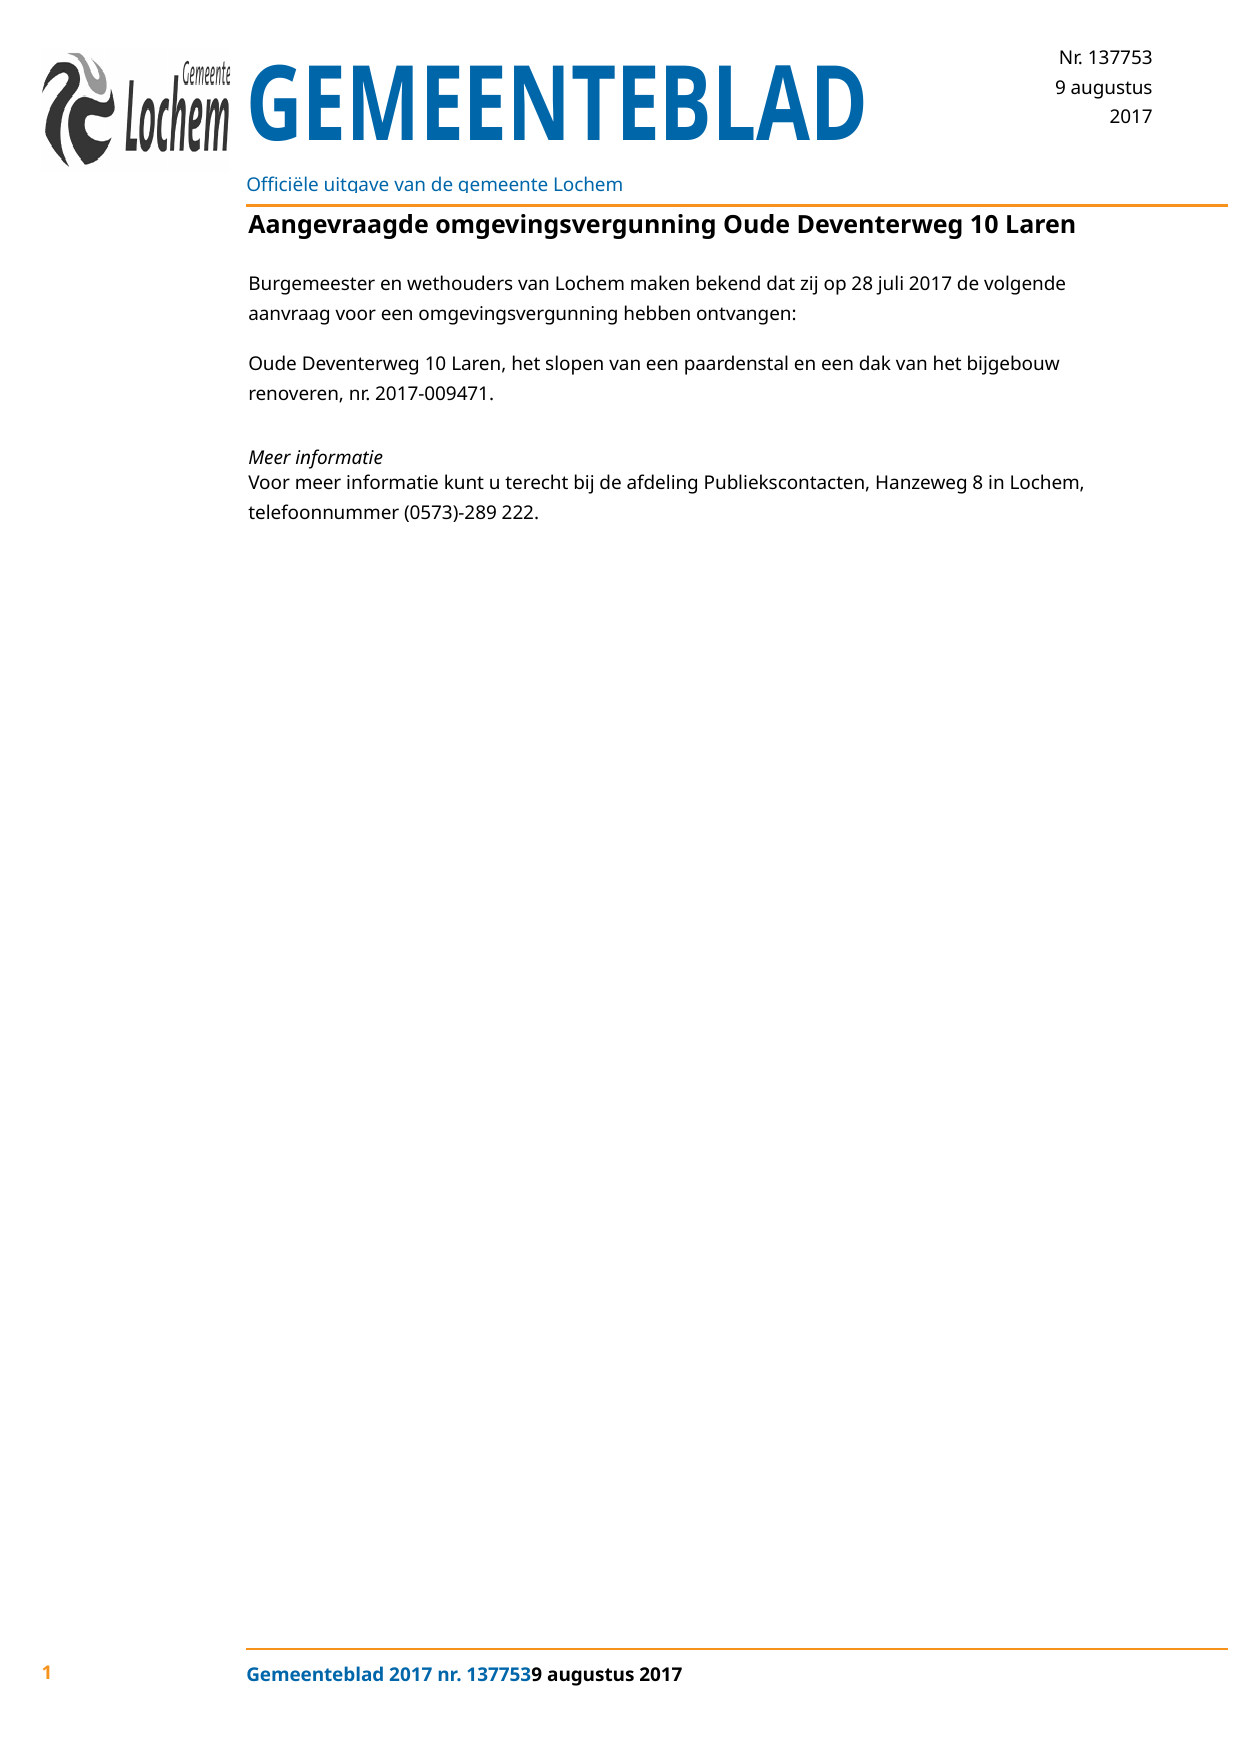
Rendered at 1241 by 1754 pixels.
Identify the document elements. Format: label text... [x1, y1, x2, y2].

text Meer informatie [248, 444, 1152, 469]
text Aangevraagde omgevingsvergunning Oude Deventerweg 10 Laren [248, 207, 1152, 241]
text Oude Deventerweg 10 Laren, het slopen van een paardenstal en een dak van het bijgebouw renoveren, nr. 2017-009471. [248, 350, 1152, 406]
text Burgemeester en wethouders van Lochem maken bekend dat zij op 28 juli 2017 de volgende aanvraag voor een omgevingsvergunning hebben ontvangen: [248, 270, 1152, 326]
text Voor meer informatie kunt u terecht bij de afdeling Publiekscontacten, Hanzeweg 8 in Lochem, telefoonnummer (0573)-289 222. [248, 469, 1152, 525]
picture [41, 47, 231, 172]
